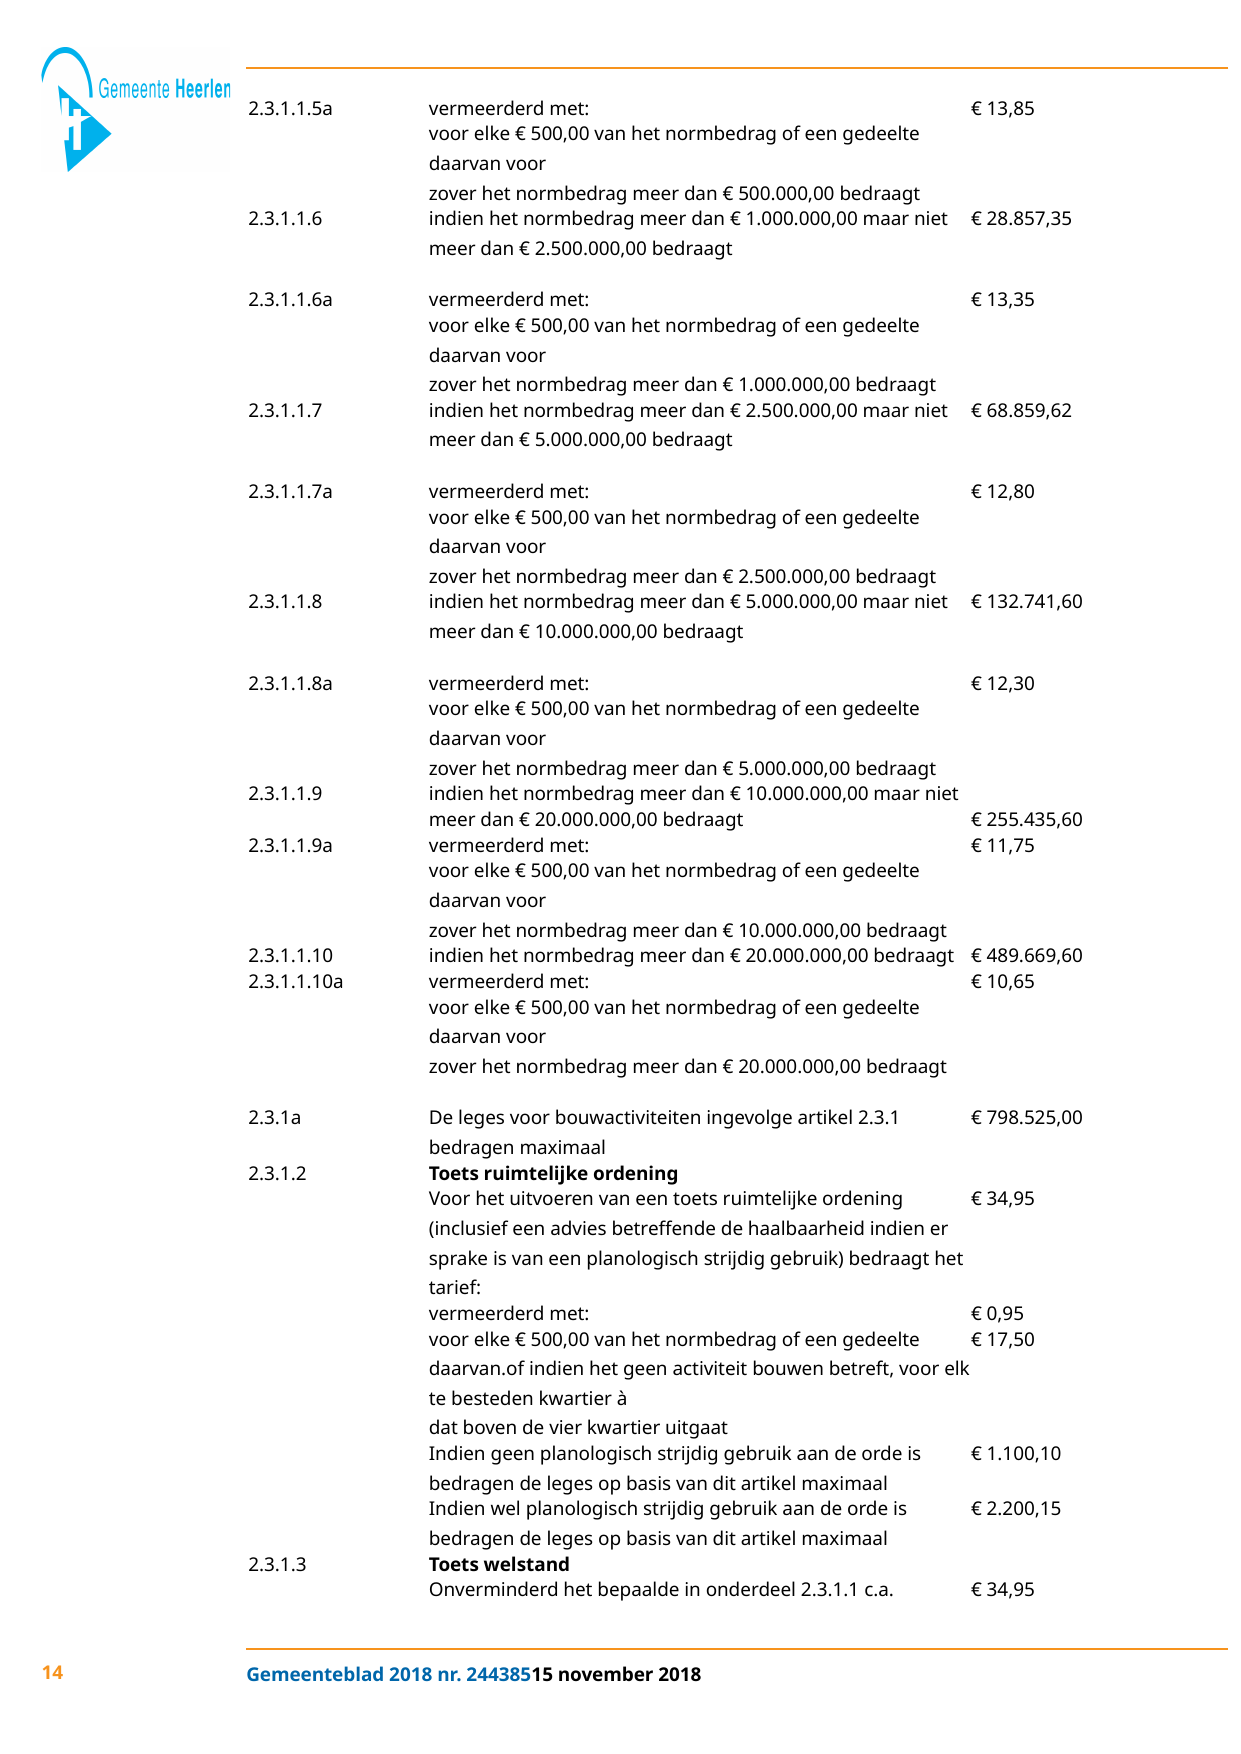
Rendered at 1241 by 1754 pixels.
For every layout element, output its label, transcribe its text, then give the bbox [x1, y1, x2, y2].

table_cell vermeerderd met: [429, 832, 971, 858]
table_cell € 1.100,10 [971, 1440, 1152, 1496]
table_cell voor elke € 500,00 van het normbedrag of een gedeelte daarvan voor zover het normbedrag meer dan € 5.000.000,00 bedraagt [429, 696, 971, 780]
table_cell 2.3.1.2 [248, 1160, 429, 1186]
table_cell [248, 261, 429, 286]
table_cell vermeerderd met: [429, 670, 971, 696]
table_cell [971, 261, 1152, 286]
table_cell [971, 1551, 1152, 1577]
table_cell [248, 994, 429, 1079]
table_cell 2.3.1.1.5a [248, 95, 429, 121]
table_cell [248, 1440, 429, 1496]
table_cell indien het normbedrag meer dan € 1.000.000,00 maar niet meer dan € 2.500.000,00 bedraagt [429, 205, 971, 261]
table_cell [248, 858, 429, 942]
table_cell € 68.859,62 [971, 397, 1152, 452]
table_cell 2.3.1.3 [248, 1551, 429, 1577]
table_cell [971, 1160, 1152, 1186]
table_cell € 255.435,60 [971, 806, 1152, 832]
table_cell [248, 1577, 429, 1602]
table_cell indien het normbedrag meer dan € 5.000.000,00 maar niet meer dan € 10.000.000,00 bedraagt [429, 589, 971, 644]
table_cell Indien wel planologisch strijdig gebruik aan de orde is bedragen de leges op basis van dit artikel maximaal [429, 1496, 971, 1551]
table_cell [248, 453, 429, 478]
table_cell € 11,75 [971, 832, 1152, 858]
picture [41, 47, 231, 172]
table_cell € 12,30 [971, 670, 1152, 696]
table_cell indien het normbedrag meer dan € 10.000.000,00 maar niet [429, 780, 971, 806]
table_cell Toets ruimtelijke ordening [429, 1160, 971, 1186]
table_cell [248, 121, 429, 205]
table_cell € 17,50 [971, 1326, 1152, 1440]
table_cell vermeerderd met: [429, 1300, 971, 1326]
table_cell indien het normbedrag meer dan € 20.000.000,00 bedraagt [429, 943, 971, 968]
table_cell vermeerderd met: [429, 286, 971, 312]
table_cell vermeerderd met: [429, 968, 971, 994]
table_cell [971, 644, 1152, 670]
table_cell € 798.525,00 [971, 1105, 1152, 1160]
picture [41, 47, 58, 70]
table_cell De leges voor bouwactiviteiten ingevolge artikel 2.3.1 bedragen maximaal [429, 1105, 971, 1160]
table_cell 2.3.1.1.9 [248, 780, 429, 806]
table_cell 2.3.1.1.7a [248, 478, 429, 504]
table_cell € 10,65 [971, 968, 1152, 994]
table_cell [971, 994, 1152, 1079]
table_cell [248, 696, 429, 780]
table_cell 2.3.1.1.8a [248, 670, 429, 696]
table_cell € 13,35 [971, 286, 1152, 312]
table_cell [248, 312, 429, 397]
table_cell 2.3.1a [248, 1105, 429, 1160]
table_cell [248, 1496, 429, 1551]
table_cell [429, 1079, 971, 1104]
table_cell [248, 1186, 429, 1300]
table_cell voor elke € 500,00 van het normbedrag of een gedeelte daarvan voor zover het normbedrag meer dan € 10.000.000,00 bedraagt [429, 858, 971, 942]
table_cell vermeerderd met: [429, 478, 971, 504]
table_cell voor elke € 500,00 van het normbedrag of een gedeelte daarvan voor zover het normbedrag meer dan € 1.000.000,00 bedraagt [429, 312, 971, 397]
table_cell Toets welstand [429, 1551, 971, 1577]
table_cell [429, 644, 971, 670]
table_cell € 2.200,15 [971, 1496, 1152, 1551]
table_cell [971, 858, 1152, 942]
table_cell [248, 644, 429, 670]
table_cell vermeerderd met: [429, 95, 971, 121]
table_cell 2.3.1.1.8 [248, 589, 429, 644]
table_cell 2.3.1.1.7 [248, 397, 429, 452]
table_cell [971, 121, 1152, 205]
table_cell Indien geen planologisch strijdig gebruik aan de orde is bedragen de leges op basis van dit artikel maximaal [429, 1440, 971, 1496]
table_cell € 132.741,60 [971, 589, 1152, 644]
table_cell [248, 1300, 429, 1326]
table_cell Voor het uitvoeren van een toets ruimtelijke ordening (inclusief een advies betreffende de haalbaarheid indien er sprake is van een planologisch strijdig gebruik) bedraagt het tarief: [429, 1186, 971, 1300]
table_cell € 0,95 [971, 1300, 1152, 1326]
table_cell voor elke € 500,00 van het normbedrag of een gedeelte daarvan voor zover het normbedrag meer dan € 2.500.000,00 bedraagt [429, 504, 971, 589]
table_cell [248, 1326, 429, 1440]
table_cell 2.3.1.1.6a [248, 286, 429, 312]
table_cell Onverminderd het bepaalde in onderdeel 2.3.1.1 c.a. [429, 1577, 971, 1602]
table_cell [429, 453, 971, 478]
table_cell meer dan € 20.000.000,00 bedraagt [429, 806, 971, 832]
table_cell [248, 504, 429, 589]
table_cell 2.3.1.1.9a [248, 832, 429, 858]
table_cell € 12,80 [971, 478, 1152, 504]
table_cell [971, 1079, 1152, 1104]
table_cell [971, 780, 1152, 806]
table_cell € 34,95 [971, 1577, 1152, 1602]
table_cell [248, 1079, 429, 1104]
table_cell [971, 504, 1152, 589]
table_cell indien het normbedrag meer dan € 2.500.000,00 maar niet meer dan € 5.000.000,00 bedraagt [429, 397, 971, 452]
table_cell [248, 806, 429, 832]
table_cell voor elke € 500,00 van het normbedrag of een gedeelte daarvan voor zover het normbedrag meer dan € 20.000.000,00 bedraagt [429, 994, 971, 1079]
table_cell [429, 261, 971, 286]
table_cell 2.3.1.1.10a [248, 968, 429, 994]
table_cell 2.3.1.1.6 [248, 205, 429, 261]
table_cell € 28.857,35 [971, 205, 1152, 261]
table_cell [971, 453, 1152, 478]
table_cell voor elke € 500,00 van het normbedrag of een gedeelte daarvan voor zover het normbedrag meer dan € 500.000,00 bedraagt [429, 121, 971, 205]
table_cell voor elke € 500,00 van het normbedrag of een gedeelte daarvan.of indien het geen activiteit bouwen betreft, voor elk te besteden kwartier à dat boven de vier kwartier uitgaat [429, 1326, 971, 1440]
table_cell [971, 312, 1152, 397]
table_cell € 34,95 [971, 1186, 1152, 1300]
table_cell 2.3.1.1.10 [248, 943, 429, 968]
table_cell [971, 696, 1152, 780]
table_cell € 13,85 [971, 95, 1152, 121]
table_cell € 489.669,60 [971, 943, 1152, 968]
